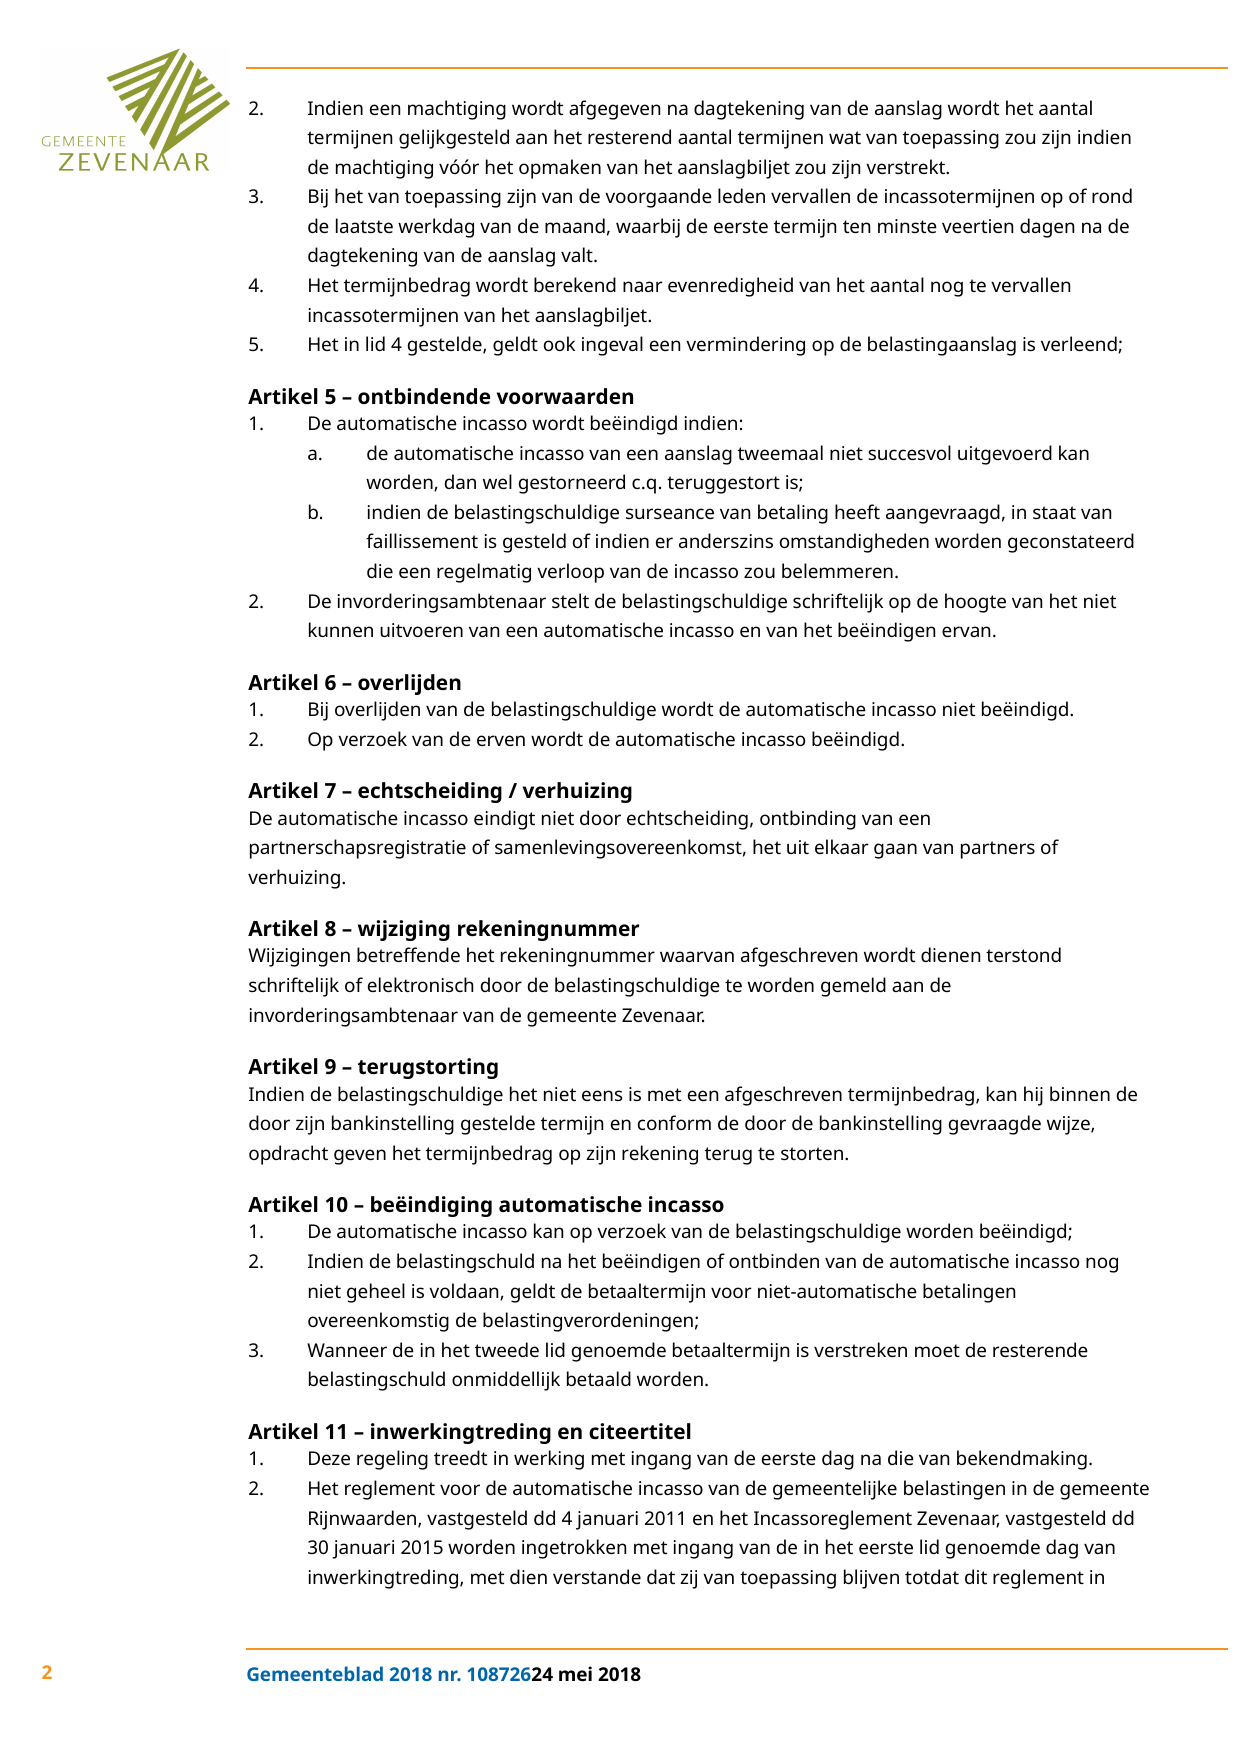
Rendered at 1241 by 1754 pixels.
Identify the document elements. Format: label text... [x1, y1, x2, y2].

text Indien de belastingschuldige het niet eens is met een afgeschreven termijnbedrag, kan hij binnen de door zijn bankinstelling gestelde termijn en conform de door de bankinstelling gevraagde wijze, opdracht geven het termijnbedrag op zijn rekening terug te storten. [248, 1081, 1152, 1166]
text De automatische incasso eindigt niet door echtscheiding, ontbinding van een partnerschapsregistratie of samenlevingsovereenkomst, het uit elkaar gaan van partners of verhuizing. [248, 805, 1152, 889]
list Het termijnbedrag wordt berekend naar evenredigheid van het aantal nog te vervallen incassotermijnen van het aanslagbiljet. [248, 272, 1152, 328]
list De invorderingsambtenaar stelt de belastingschuldige schriftelijk op de hoogte van het niet kunnen uitvoeren van een automatische incasso en van het beëindigen ervan. [248, 588, 1152, 643]
list de automatische incasso van een aanslag tweemaal niet succesvol uitgevoerd kan worden, dan wel gestorneerd c.q. teruggestort is; [307, 440, 1152, 495]
text Artikel 10 – beëindiging automatische incasso [248, 1190, 1152, 1219]
text Artikel 5 – ontbindende voorwaarden [248, 382, 1152, 410]
list Bij overlijden van de belastingschuldige wordt de automatische incasso niet beëindigd. [248, 696, 1152, 722]
list De automatische incasso wordt beëindigd indien: [248, 410, 1152, 436]
list Op verzoek van de erven wordt de automatische incasso beëindigd. [248, 726, 1152, 752]
list Deze regeling treedt in werking met ingang van de eerste dag na die van bekendmaking. [248, 1446, 1152, 1471]
list Indien de belastingschuld na het beëindigen of ontbinden van de automatische incasso nog niet geheel is voldaan, geldt de betaaltermijn voor niet-automatische betalingen overeenkomstig de belastingverordeningen; [248, 1248, 1152, 1333]
list De automatische incasso kan op verzoek van de belastingschuldige worden beëindigd; [248, 1219, 1152, 1244]
list Het reglement voor de automatische incasso van de gemeentelijke belastingen in de gemeente Rijnwaarden, vastgesteld dd 4 januari 2011 en het Incassoreglement Zevenaar, vastgesteld dd 30 januari 2015 worden ingetrokken met ingang van de in het eerste lid genoemde dag van inwerkingtreding, met dien verstande dat zij van toepassing blijven totdat dit reglement in [248, 1475, 1152, 1589]
picture [41, 47, 231, 172]
list Wanneer de in het tweede lid genoemde betaaltermijn is verstreken moet de resterende belastingschuld onmiddellijk betaald worden. [248, 1337, 1152, 1392]
text Artikel 8 – wijziging rekeningnummer [248, 914, 1152, 943]
text Artikel 9 – terugstorting [248, 1052, 1152, 1081]
list Bij het van toepassing zijn van de voorgaande leden vervallen de incassotermijnen op of rond de laatste werkdag van de maand, waarbij de eerste termijn ten minste veertien dagen na de dagtekening van de aanslag valt. [248, 183, 1152, 268]
text Artikel 7 – echtscheiding / verhuizing [248, 776, 1152, 805]
text Wijzigingen betreffende het rekeningnummer waarvan afgeschreven wordt dienen terstond schriftelijk of elektronisch door de belastingschuldige te worden gemeld aan de invorderingsambtenaar van de gemeente Zevenaar. [248, 943, 1152, 1028]
list Het in lid 4 gestelde, geldt ook ingeval een vermindering op de belastingaanslag is verleend; [248, 331, 1152, 357]
list indien de belastingschuldige surseance van betaling heeft aangevraagd, in staat van faillissement is gesteld of indien er anderszins omstandigheden worden geconstateerd die een regelmatig verloop van de incasso zou belemmeren. [307, 499, 1152, 584]
text Artikel 11 – inwerkingtreding en citeertitel [248, 1417, 1152, 1446]
list Indien een machtiging wordt afgegeven na dagtekening van de aanslag wordt het aantal termijnen gelijkgesteld aan het resterend aantal termijnen wat van toepassing zou zijn indien de machtiging vóór het opmaken van het aanslagbiljet zou zijn verstrekt. [248, 95, 1152, 180]
text Artikel 6 – overlijden [248, 668, 1152, 696]
